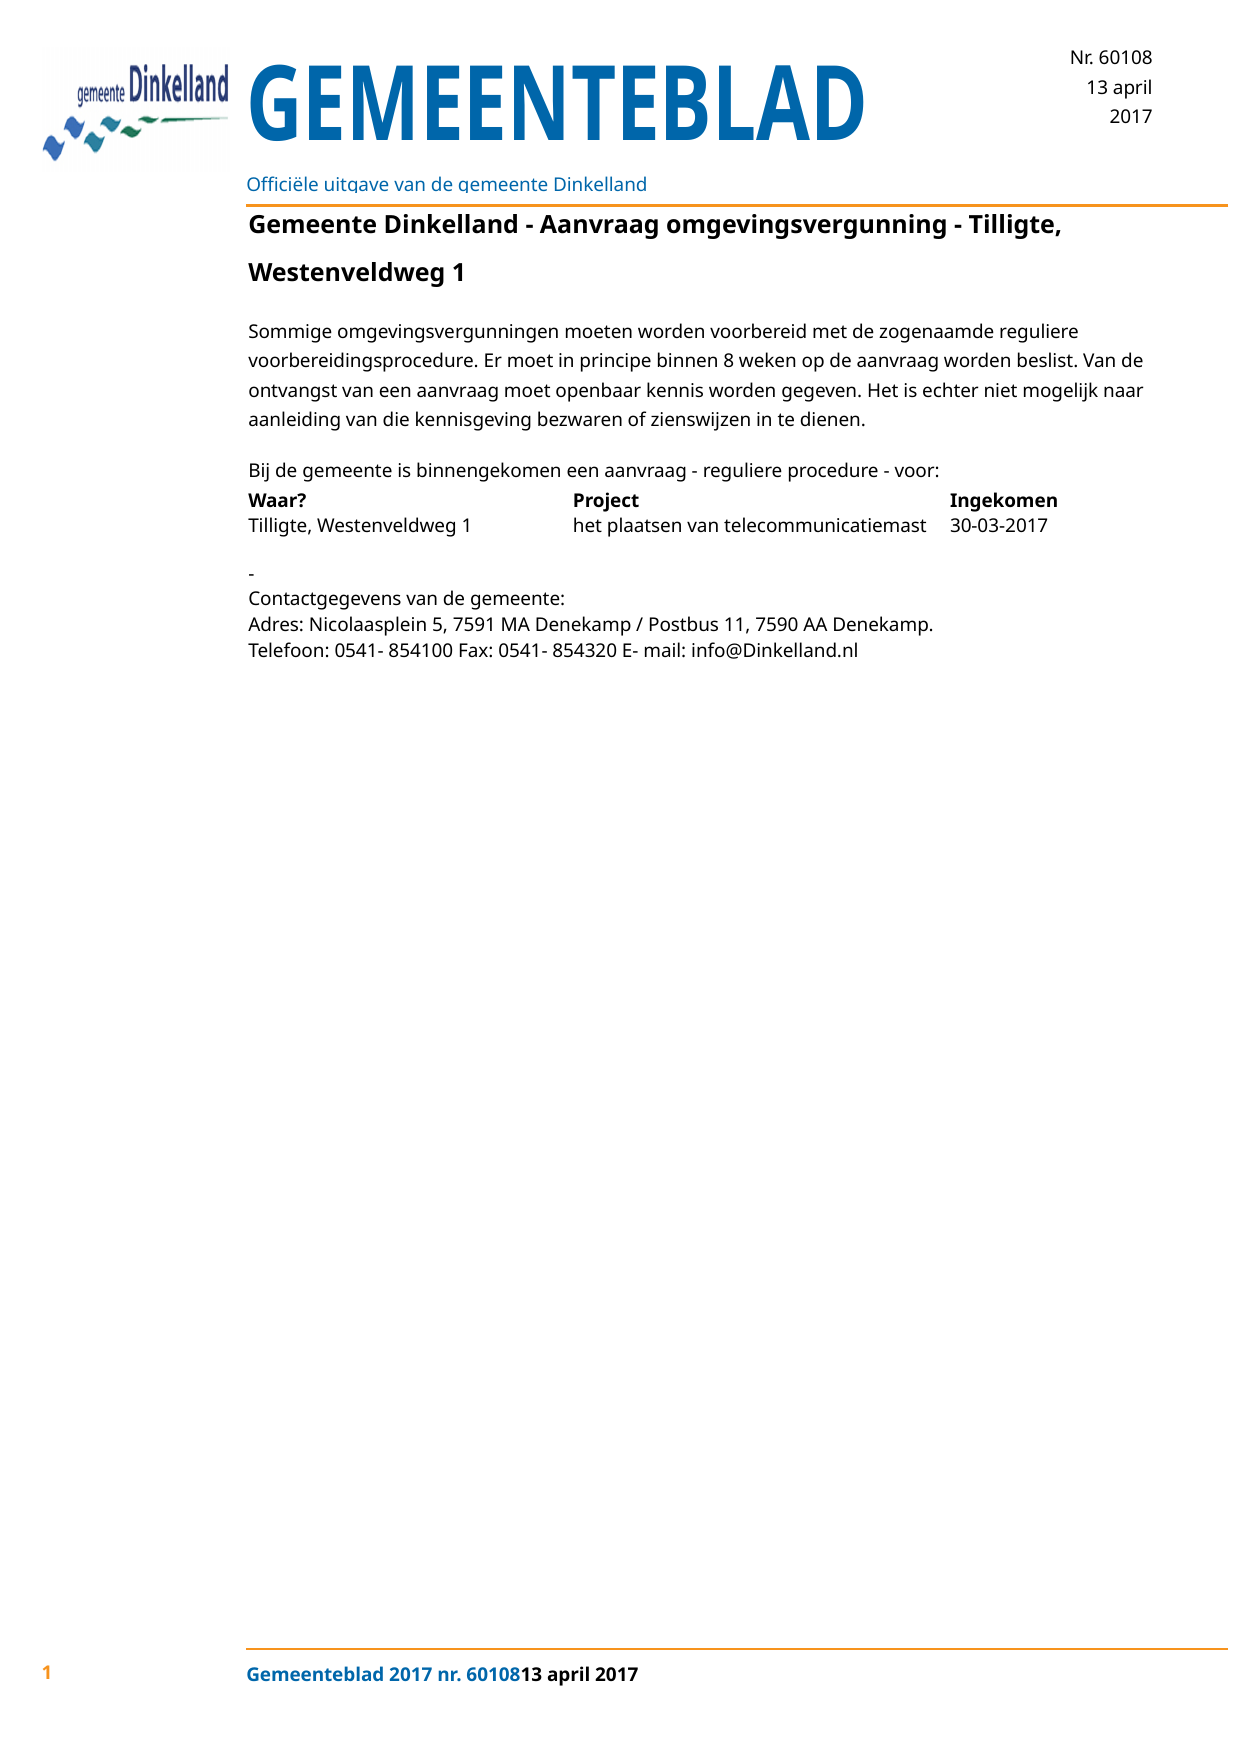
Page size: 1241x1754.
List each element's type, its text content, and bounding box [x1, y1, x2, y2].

text Telefoon: 0541- 854100 Fax: 0541- 854320 E- mail: info@Dinkelland.nl [248, 637, 1152, 663]
table_header Ingekomen [950, 487, 1152, 512]
text Adres: Nicolaasplein 5, 7591 MA Denekamp / Postbus 11, 7590 AA Denekamp. [248, 611, 1152, 637]
table_cell het plaatsen van telecommunicatiemast [573, 513, 950, 538]
text Gemeente Dinkelland - Aanvraag omgevingsvergunning - Tilligte, Westenveldweg 1 [248, 207, 1152, 288]
picture [41, 47, 231, 172]
table_header Waar? [248, 487, 573, 512]
text - [248, 560, 1152, 585]
text Bij de gemeente is binnengekomen een aanvraag - reguliere procedure - voor: [248, 457, 1152, 483]
text Contactgegevens van de gemeente: [248, 585, 1152, 611]
table_cell 30-03-2017 [950, 513, 1152, 538]
text Sommige omgevingsvergunningen moeten worden voorbereid met de zogenaamde reguliere voorbereidingsprocedure. Er moet in principe binnen 8 weken op de aanvraag worden beslist. Van de ontvangst van een aanvraag moet openbaar kennis worden gegeven. Het is echter niet mogelijk naar aanleiding van die kennisgeving bezwaren of zienswijzen in te dienen. [248, 318, 1152, 432]
table_cell Tilligte, Westenveldweg 1 [248, 513, 573, 538]
table_header Project [573, 487, 950, 512]
